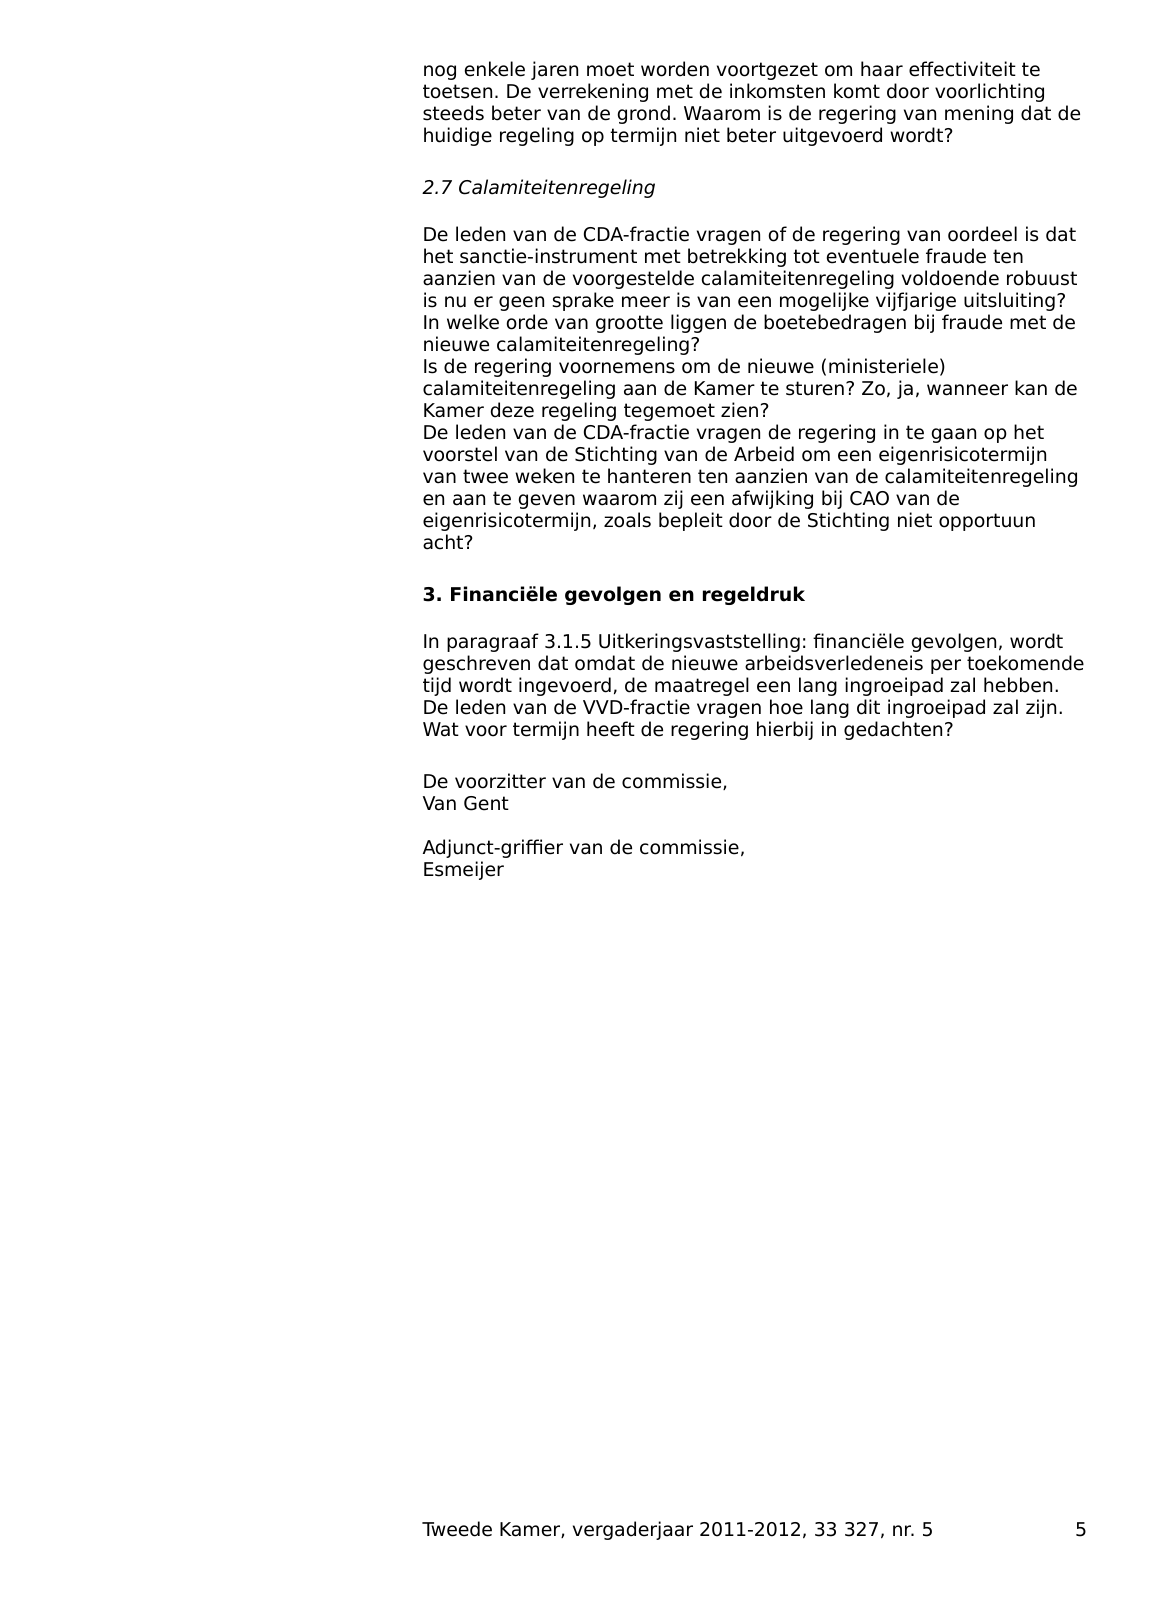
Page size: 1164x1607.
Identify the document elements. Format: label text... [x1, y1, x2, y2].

text nog enkele jaren moet worden voortgezet om haar effectiviteit te toetsen. De verrekening met de inkomsten komt door voorlichting steeds beter van de grond. Waarom is de regering van mening dat de huidige regeling op termijn niet beter uitgevoerd wordt? [422, 59, 1087, 147]
text Adjunct-griffier van de commissie, Esmeijer [422, 837, 1087, 881]
text In paragraaf 3.1.5 Uitkeringsvaststelling: financiële gevolgen, wordt geschreven dat omdat de nieuwe arbeidsverledeneis per toekomende tijd wordt ingevoerd, de maatregel een lang ingroeipad zal hebben. De leden van de VVD-fractie vragen hoe lang dit ingroeipad zal zijn. Wat voor termijn heeft de regering hierbij in gedachten? [422, 631, 1087, 741]
text Is de regering voornemens om de nieuwe (ministeriele) calamiteitenregeling aan de Kamer te sturen? Zo, ja, wanneer kan de Kamer deze regeling tegemoet zien? [422, 356, 1087, 422]
text De voorzitter van de commissie, Van Gent [422, 771, 1087, 814]
text De leden van de CDA-fractie vragen de regering in te gaan op het voorstel van de Stichting van de Arbeid om een eigenrisicotermijn van twee weken te hanteren ten aanzien van de calamiteitenregeling en aan te geven waarom zij een afwijking bij CAO van de eigenrisicotermijn, zoals bepleit door de Stichting niet opportuun acht? [422, 422, 1087, 554]
subtitle 2.7 Calamiteitenregeling [422, 177, 1087, 199]
text De leden van de CDA-fractie vragen of de regering van oordeel is dat het sanctie-instrument met betrekking tot eventuele fraude ten aanzien van de voorgestelde calamiteitenregeling voldoende robuust is nu er geen sprake meer is van een mogelijke vijfjarige uitsluiting? In welke orde van grootte liggen de boetebedragen bij fraude met de nieuwe calamiteitenregeling? [422, 224, 1087, 356]
subtitle 3. Financiële gevolgen en regeldruk [422, 584, 1087, 606]
